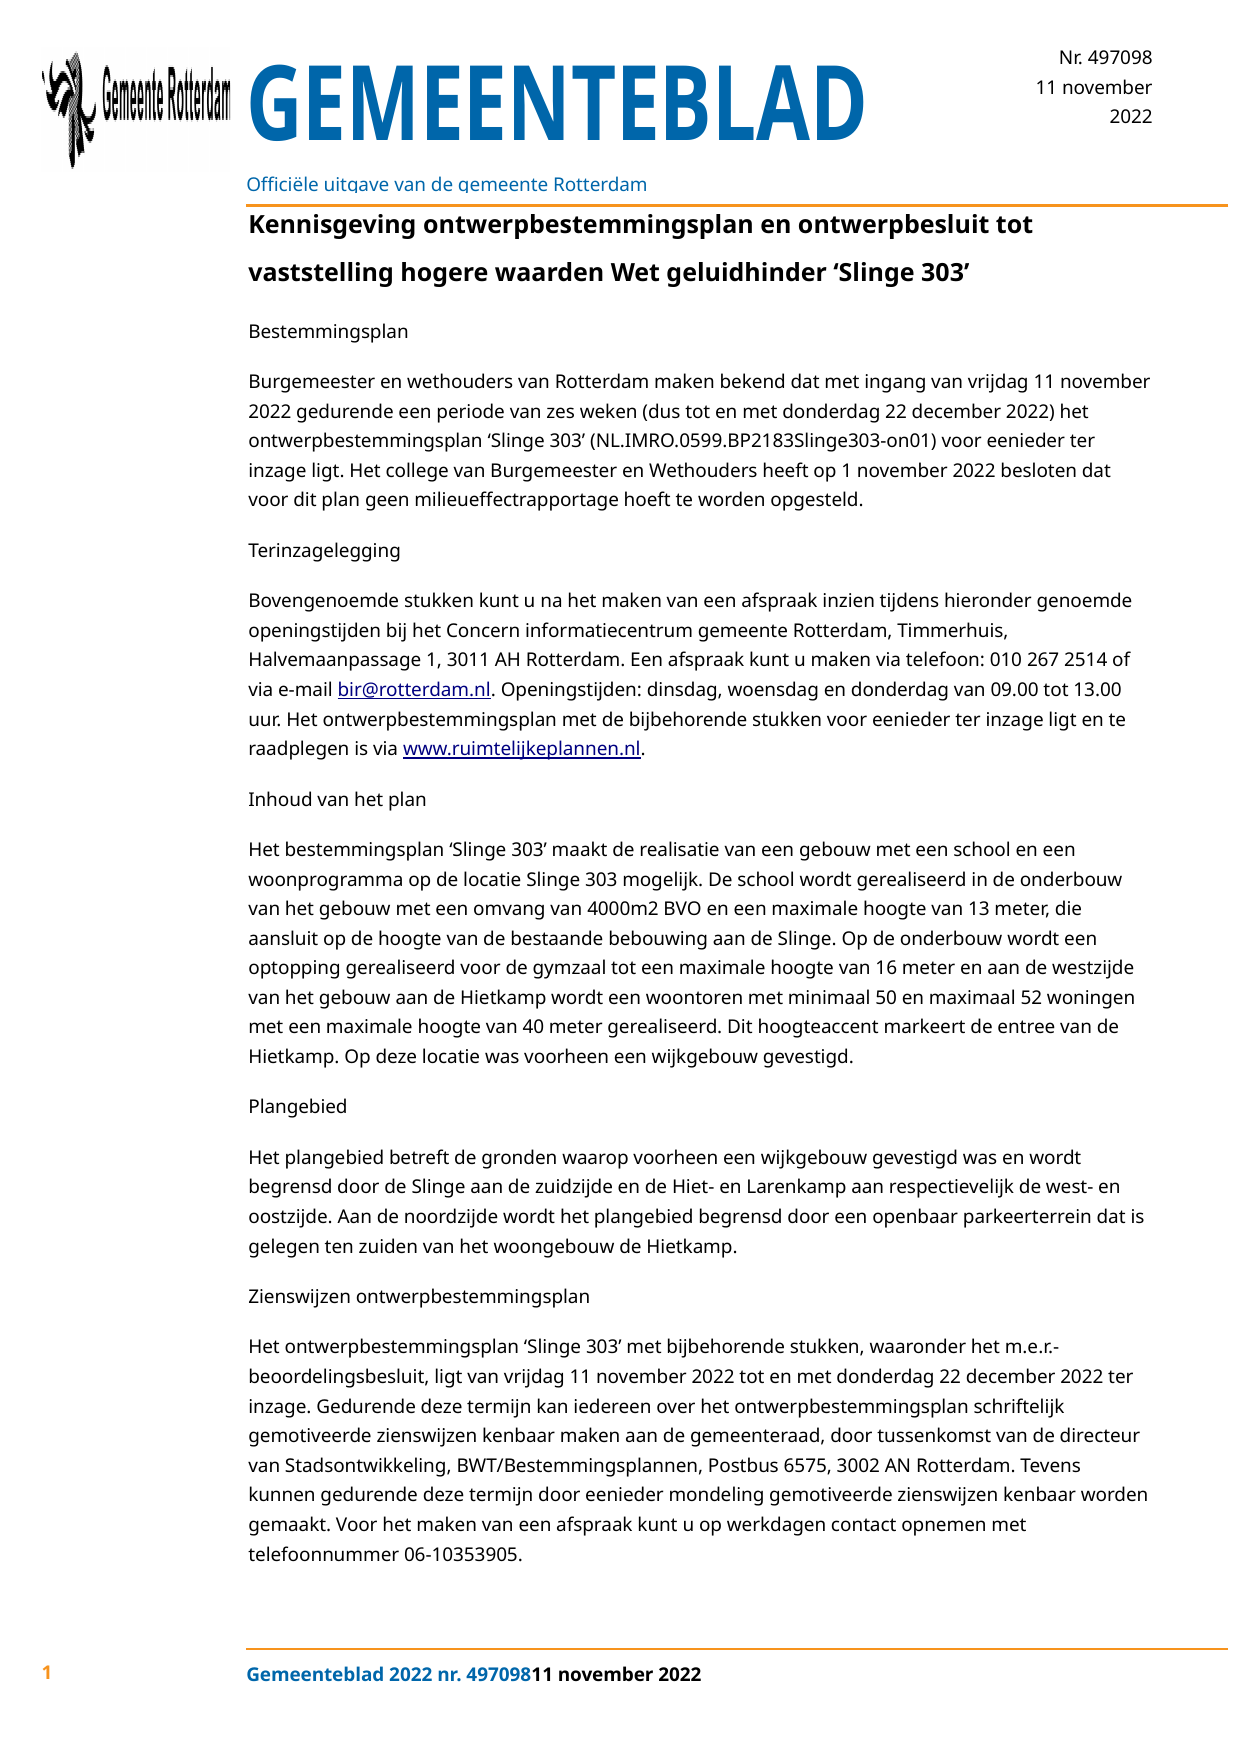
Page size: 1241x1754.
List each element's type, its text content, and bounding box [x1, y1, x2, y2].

text Burgemeester en wethouders van Rotterdam maken bekend dat met ingang van vrijdag 11 november 2022 gedurende een periode van zes weken (dus tot en met donderdag 22 december 2022) het ontwerpbestemmingsplan ‘Slinge 303’ (NL.IMRO.0599.BP2183Slinge303-on01) voor eenieder ter inzage ligt. Het college van Burgemeester en Wethouders heeft op 1 november 2022 besloten dat voor dit plan geen milieueffectrapportage hoeft te worden opgesteld. [248, 368, 1152, 512]
text Bovengenoemde stukken kunt u na het maken van een afspraak inzien tijdens hieronder genoemde openingstijden bij het Concern informatiecentrum gemeente Rotterdam, Timmerhuis, Halvemaanpassage 1, 3011 AH Rotterdam. Een afspraak kunt u maken via telefoon: 010 267 2514 of via e-mail bir@rotterdam.nl. Openingstijden: dinsdag, woensdag en donderdag van 09.00 tot 13.00 uur. Het ontwerpbestemmingsplan met de bijbehorende stukken voor eenieder ter inzage ligt en te raadplegen is via www.ruimtelijkeplannen.nl. [248, 587, 1152, 761]
text Zienswijzen ontwerpbestemmingsplan [248, 1283, 1152, 1309]
text Terinzagelegging [248, 537, 1152, 563]
text Plangebied [248, 1094, 1152, 1119]
text Inhoud van het plan [248, 786, 1152, 812]
text Bestemmingsplan [248, 318, 1152, 344]
text Het bestemmingsplan ‘Slinge 303’ maakt de realisatie van een gebouw met een school en een woonprogramma op de locatie Slinge 303 mogelijk. De school wordt gerealiseerd in de onderbouw van het gebouw met een omvang van 4000m2 BVO en een maximale hoogte van 13 meter, die aansluit op de hoogte van de bestaande bebouwing aan de Slinge. Op de onderbouw wordt een optopping gerealiseerd voor de gymzaal tot een maximale hoogte van 16 meter en aan de westzijde van het gebouw aan de Hietkamp wordt een woontoren met minimaal 50 en maximaal 52 woningen met een maximale hoogte van 40 meter gerealiseerd. Dit hoogteaccent markeert de entree van de Hietkamp. Op deze locatie was voorheen een wijkgebouw gevestigd. [248, 836, 1152, 1069]
text Kennisgeving ontwerpbestemmingsplan en ontwerpbesluit tot vaststelling hogere waarden Wet geluidhinder ‘Slinge 303’ [248, 207, 1152, 288]
text Het ontwerpbestemmingsplan ‘Slinge 303’ met bijbehorende stukken, waaronder het m.e.r.-beoordelingsbesluit, ligt van vrijdag 11 november 2022 tot en met donderdag 22 december 2022 ter inzage. Gedurende deze termijn kan iedereen over het ontwerpbestemmingsplan schriftelijk gemotiveerde zienswijzen kenbaar maken aan de gemeenteraad, door tussenkomst van de directeur van Stadsontwikkeling, BWT/Bestemmingsplannen, Postbus 6575, 3002 AN Rotterdam. Tevens kunnen gedurende deze termijn door eenieder mondeling gemotiveerde zienswijzen kenbaar worden gemaakt. Voor het maken van een afspraak kunt u op werkdagen contact opnemen met telefoonnummer 06-10353905. [248, 1334, 1152, 1567]
text Het plangebied betreft de gronden waarop voorheen een wijkgebouw gevestigd was en wordt begrensd door de Slinge aan de zuidzijde en de Hiet- en Larenkamp aan respectievelijk de west- en oostzijde. Aan de noordzijde wordt het plangebied begrensd door een openbaar parkeerterrein dat is gelegen ten zuiden van het woongebouw de Hietkamp. [248, 1144, 1152, 1259]
picture [41, 47, 231, 172]
